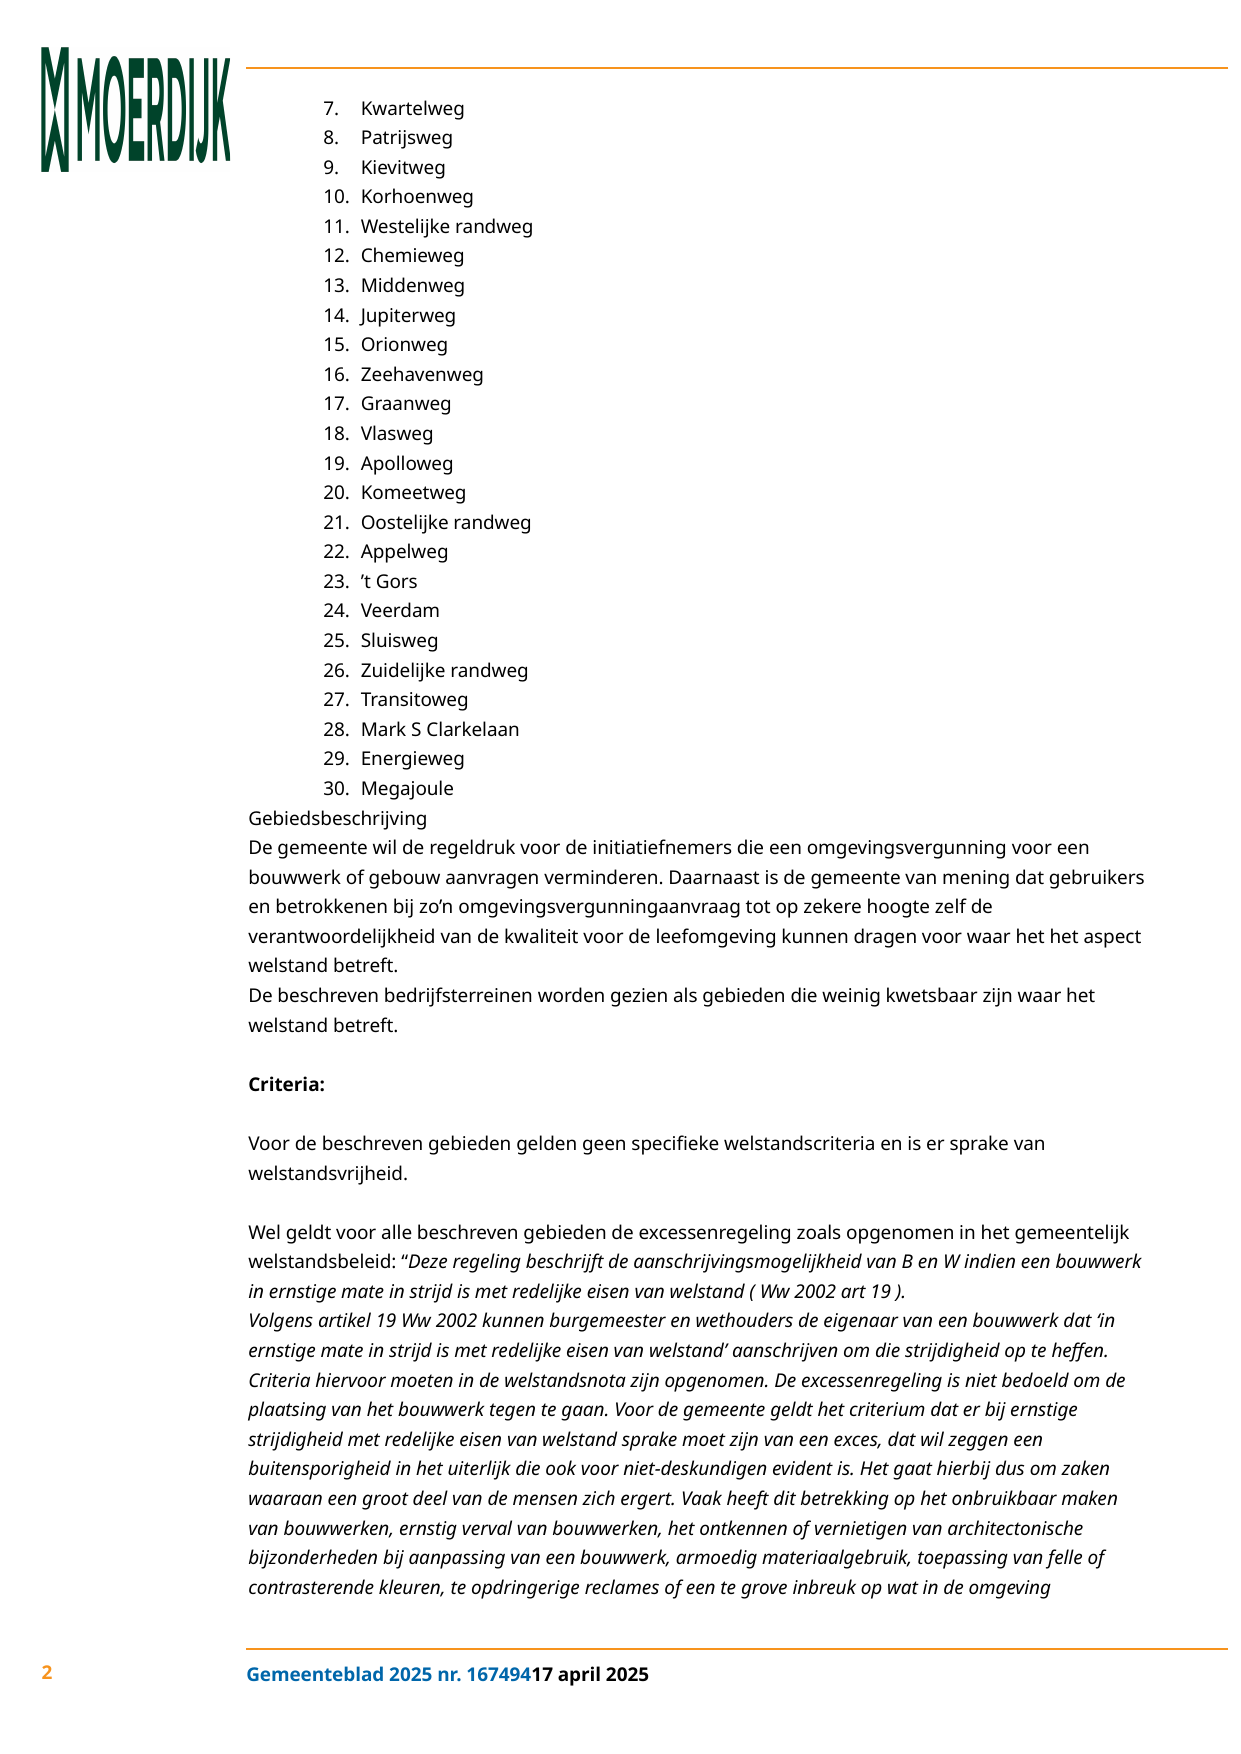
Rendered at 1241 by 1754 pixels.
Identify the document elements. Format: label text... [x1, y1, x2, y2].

list Graanweg [323, 391, 1152, 416]
list Westelijke randweg [323, 213, 1152, 239]
list Sluisweg [323, 627, 1152, 653]
list Zuidelijke randweg [323, 657, 1152, 683]
list Transitoweg [323, 686, 1152, 712]
list Apolloweg [323, 450, 1152, 476]
list Chemieweg [323, 243, 1152, 268]
list Orionweg [323, 331, 1152, 357]
list Megajoule [323, 775, 1152, 801]
list Veerdam [323, 598, 1152, 623]
text Criteria: [248, 1071, 1152, 1097]
list Korhoenweg [323, 183, 1152, 209]
text Wel geldt voor alle beschreven gebieden de excessenregeling zoals opgenomen in het gemeentelijk welstandsbeleid: “Deze regeling beschrijft de aanschrijvingsmogelijkheid van B en W indien een bouwwerk in ernstige mate in strijd is met redelijke eisen van welstand ( Ww 2002 art 19 ). [248, 1219, 1152, 1304]
list Middenweg [323, 272, 1152, 298]
list Kievitweg [323, 154, 1152, 180]
text Gebiedsbeschrijving [248, 805, 1152, 831]
list Energieweg [323, 746, 1152, 771]
list ’t Gors [323, 568, 1152, 594]
list Kwartelweg [323, 95, 1152, 121]
list Jupiterweg [323, 302, 1152, 328]
list Appelweg [323, 538, 1152, 564]
text De gemeente wil de regeldruk voor de initiatiefnemers die een omgevingsvergunning voor een bouwwerk of gebouw aanvragen verminderen. Daarnaast is de gemeente van mening dat gebruikers en betrokkenen bij zo’n omgevingsvergunningaanvraag tot op zekere hoogte zelf de verantwoordelijkheid van de kwaliteit voor de leefomgeving kunnen dragen voor waar het het aspect welstand betreft. [248, 834, 1152, 978]
text Voor de beschreven gebieden gelden geen specifieke welstandscriteria en is er sprake van welstandsvrijheid. [248, 1130, 1152, 1186]
list Oostelijke randweg [323, 509, 1152, 535]
list Patrijsweg [323, 124, 1152, 150]
list Zeehavenweg [323, 361, 1152, 387]
text Volgens artikel 19 Ww 2002 kunnen burgemeester en wethouders de eigenaar van een bouwwerk dat ‘in ernstige mate in strijd is met redelijke eisen van welstand’ aanschrijven om die strijdigheid op te heffen. Criteria hiervoor moeten in de welstandsnota zijn opgenomen. De excessenregeling is niet bedoeld om de plaatsing van het bouwwerk tegen te gaan. Voor de gemeente geldt het criterium dat er bij ernstige strijdigheid met redelijke eisen van welstand sprake moet zijn van een exces, dat wil zeggen een buitensporigheid in het uiterlijk die ook voor niet-deskundigen evident is. Het gaat hierbij dus om zaken waaraan een groot deel van de mensen zich ergert. Vaak heeft dit betrekking op het onbruikbaar maken van bouwwerken, ernstig verval van bouwwerken, het ontkennen of vernietigen van architectonische bijzonderheden bij aanpassing van een bouwwerk, armoedig materiaalgebruik, toepassing van felle of contrasterende kleuren, te opdringerige reclames of een te grove inbreuk op wat in de omgeving [248, 1308, 1152, 1600]
list Komeetweg [323, 479, 1152, 505]
list Vlasweg [323, 420, 1152, 446]
list Mark S Clarkelaan [323, 716, 1152, 742]
picture [41, 47, 231, 172]
text De beschreven bedrijfsterreinen worden gezien als gebieden die weinig kwetsbaar zijn waar het welstand betreft. [248, 982, 1152, 1038]
